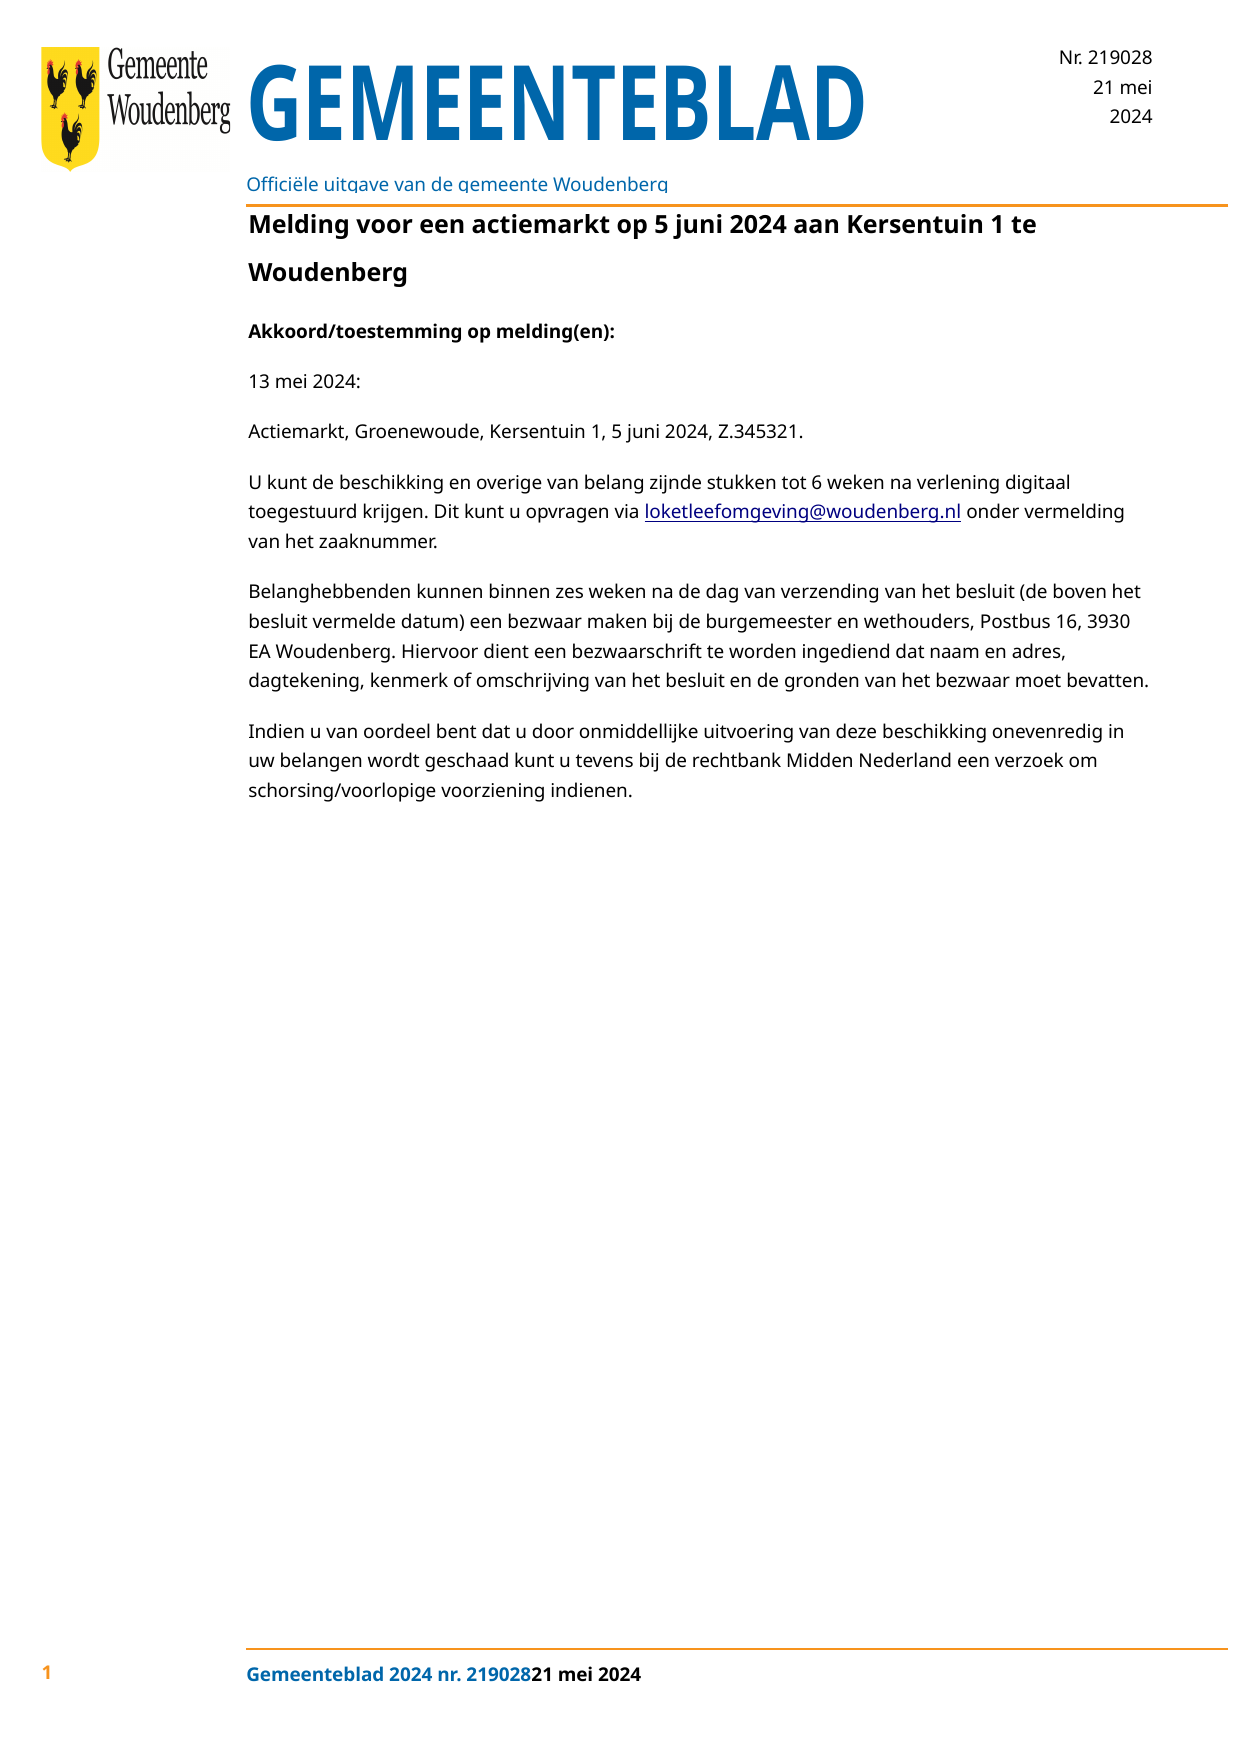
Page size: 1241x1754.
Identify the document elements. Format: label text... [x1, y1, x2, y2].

text U kunt de beschikking en overige van belang zijnde stukken tot 6 weken na verlening digitaal toegestuurd krijgen. Dit kunt u opvragen via loketleefomgeving@woudenberg.nl onder vermelding van het zaaknummer. [248, 469, 1152, 554]
text 13 mei 2024: [248, 368, 1152, 394]
text Actiemarkt, Groenewoude, Kersentuin 1, 5 juni 2024, Z.345321. [248, 419, 1152, 444]
text Belanghebbenden kunnen binnen zes weken na de dag van verzending van het besluit (de boven het besluit vermelde datum) een bezwaar maken bij de burgemeester en wethouders, Postbus 16, 3930 EA Woudenberg. Hiervoor dient een bezwaarschrift te worden ingediend dat naam en adres, dagtekening, kenmerk of omschrijving van het besluit en de gronden van het bezwaar moet bevatten. [248, 579, 1152, 693]
text Melding voor een actiemarkt op 5 juni 2024 aan Kersentuin 1 te Woudenberg [248, 207, 1152, 288]
text Akkoord/toestemming op melding(en): [248, 318, 1152, 344]
text Indien u van oordeel bent dat u door onmiddellijke uitvoering van deze beschikking onevenredig in uw belangen wordt geschaad kunt u tevens bij de rechtbank Midden Nederland een verzoek om schorsing/voorlopige voorziening indienen. [248, 718, 1152, 803]
picture [41, 47, 231, 172]
